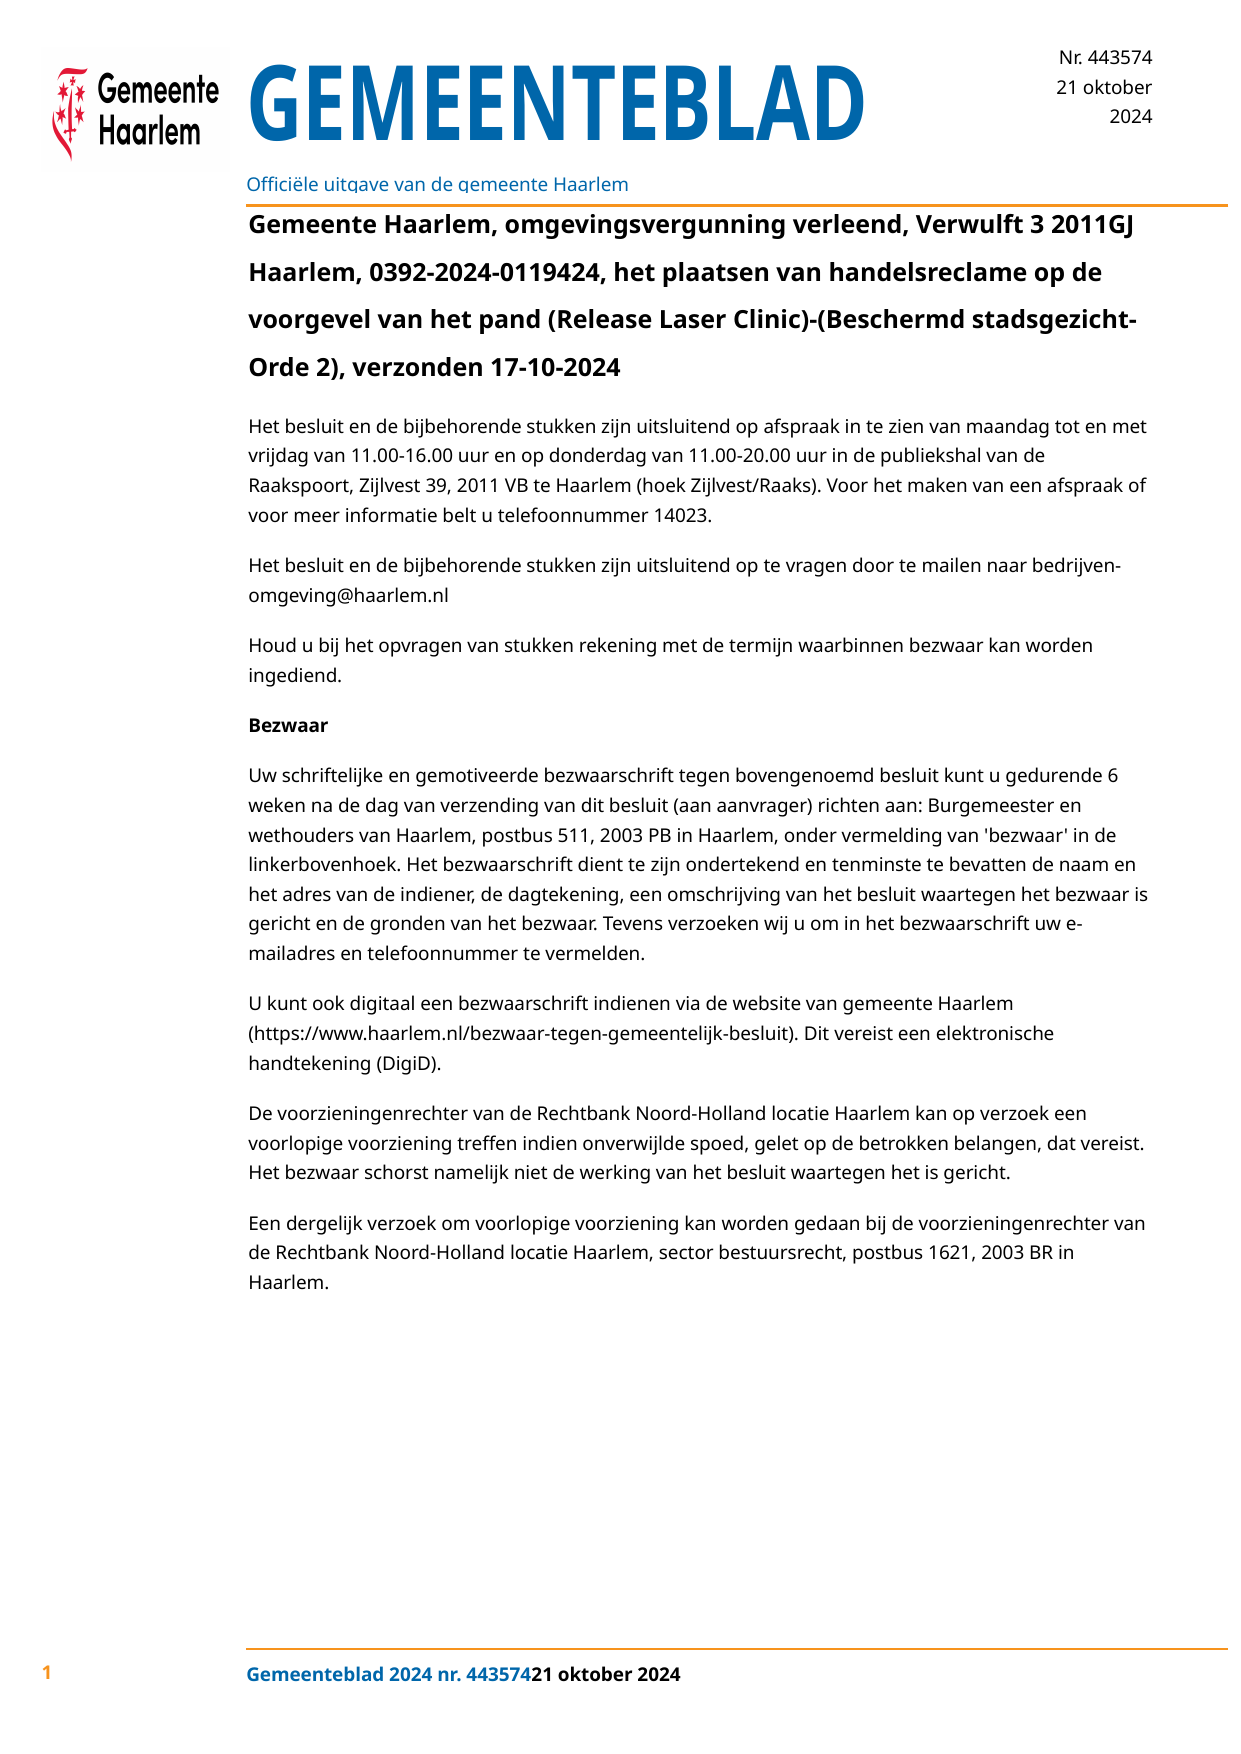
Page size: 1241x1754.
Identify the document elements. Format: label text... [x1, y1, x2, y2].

text Bezwaar [248, 712, 1152, 738]
text Houd u bij het opvragen van stukken rekening met de termijn waarbinnen bezwaar kan worden ingediend. [248, 632, 1152, 688]
text Een dergelijk verzoek om voorlopige voorziening kan worden gedaan bij de voorzieningenrechter van de Rechtbank Noord-Holland locatie Haarlem, sector bestuursrecht, postbus 1621, 2003 BR in Haarlem. [248, 1210, 1152, 1295]
picture [41, 47, 231, 172]
text Gemeente Haarlem, omgevingsvergunning verleend, Verwulft 3 2011GJ Haarlem, 0392-2024-0119424, het plaatsen van handelsreclame op de voorgevel van het pand (Release Laser Clinic)-(Beschermd stadsgezicht-Orde 2), verzonden 17-10-2024 [248, 207, 1152, 384]
text Het besluit en de bijbehorende stukken zijn uitsluitend op te vragen door te mailen naar bedrijven-omgeving@haarlem.nl [248, 552, 1152, 608]
text U kunt ook digitaal een bezwaarschrift indienen via de website van gemeente Haarlem (https://www.haarlem.nl/bezwaar-tegen-gemeentelijk-besluit). Dit vereist een elektronische handtekening (DigiD). [248, 991, 1152, 1076]
text Uw schriftelijke en gemotiveerde bezwaarschrift tegen bovengenoemd besluit kunt u gedurende 6 weken na de dag van verzending van dit besluit (aan aanvrager) richten aan: Burgemeester en wethouders van Haarlem, postbus 511, 2003 PB in Haarlem, onder vermelding van 'bezwaar' in de linkerbovenhoek. Het bezwaarschrift dient te zijn ondertekend en tenminste te bevatten de naam en het adres van de indiener, de dagtekening, een omschrijving van het besluit waartegen het bezwaar is gericht en de gronden van het bezwaar. Tevens verzoeken wij u om in het bezwaarschrift uw e-mailadres en telefoonnummer te vermelden. [248, 763, 1152, 966]
text De voorzieningenrechter van de Rechtbank Noord-Holland locatie Haarlem kan op verzoek een voorlopige voorziening treffen indien onverwijlde spoed, gelet op de betrokken belangen, dat vereist. Het bezwaar schorst namelijk niet de werking van het besluit waartegen het is gericht. [248, 1100, 1152, 1185]
text Het besluit en de bijbehorende stukken zijn uitsluitend op afspraak in te zien van maandag tot en met vrijdag van 11.00-16.00 uur en op donderdag van 11.00-20.00 uur in de publiekshal van de Raakspoort, Zijlvest 39, 2011 VB te Haarlem (hoek Zijlvest/Raaks). Voor het maken van een afspraak of voor meer informatie belt u telefoonnummer 14023. [248, 413, 1152, 528]
